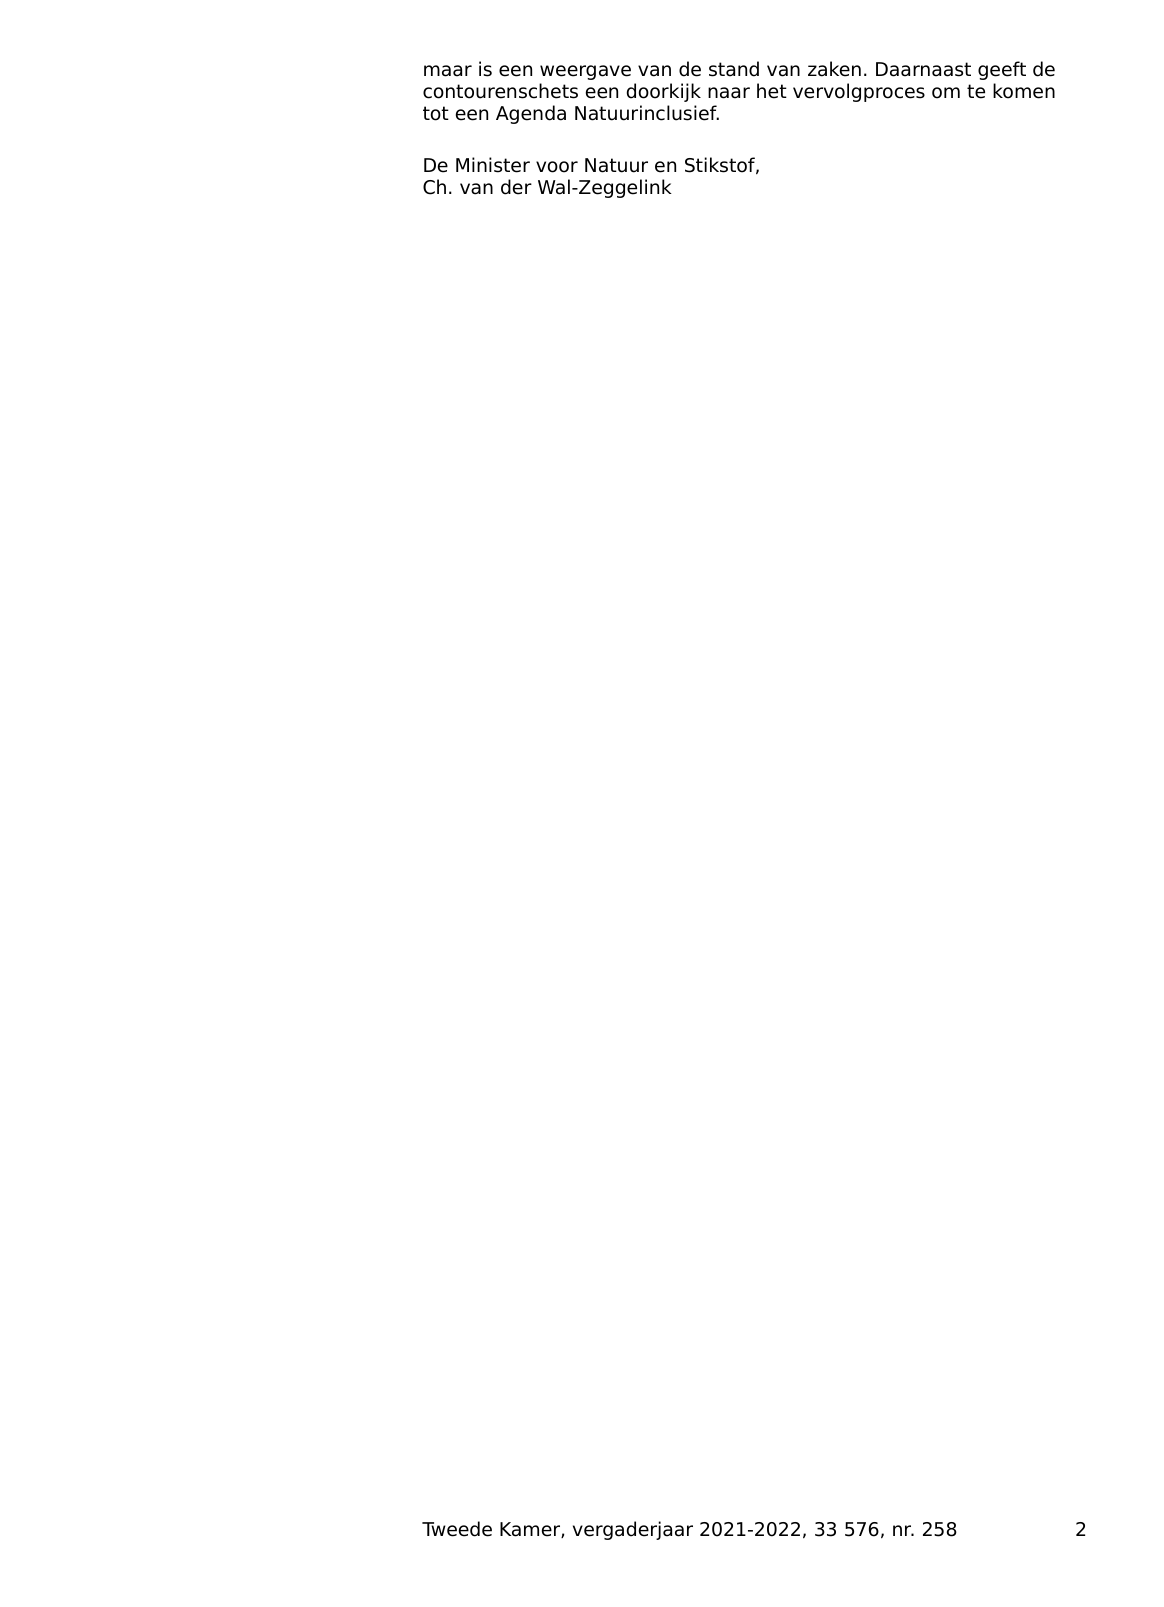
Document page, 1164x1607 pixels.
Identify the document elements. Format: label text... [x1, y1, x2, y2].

text De Minister voor Natuur en Stikstof, Ch. van der Wal-Zeggelink [422, 155, 1087, 199]
text maar is een weergave van de stand van zaken. Daarnaast geeft de contourenschets een doorkijk naar het vervolgproces om te komen tot een Agenda Natuurinclusief. [422, 59, 1087, 125]
